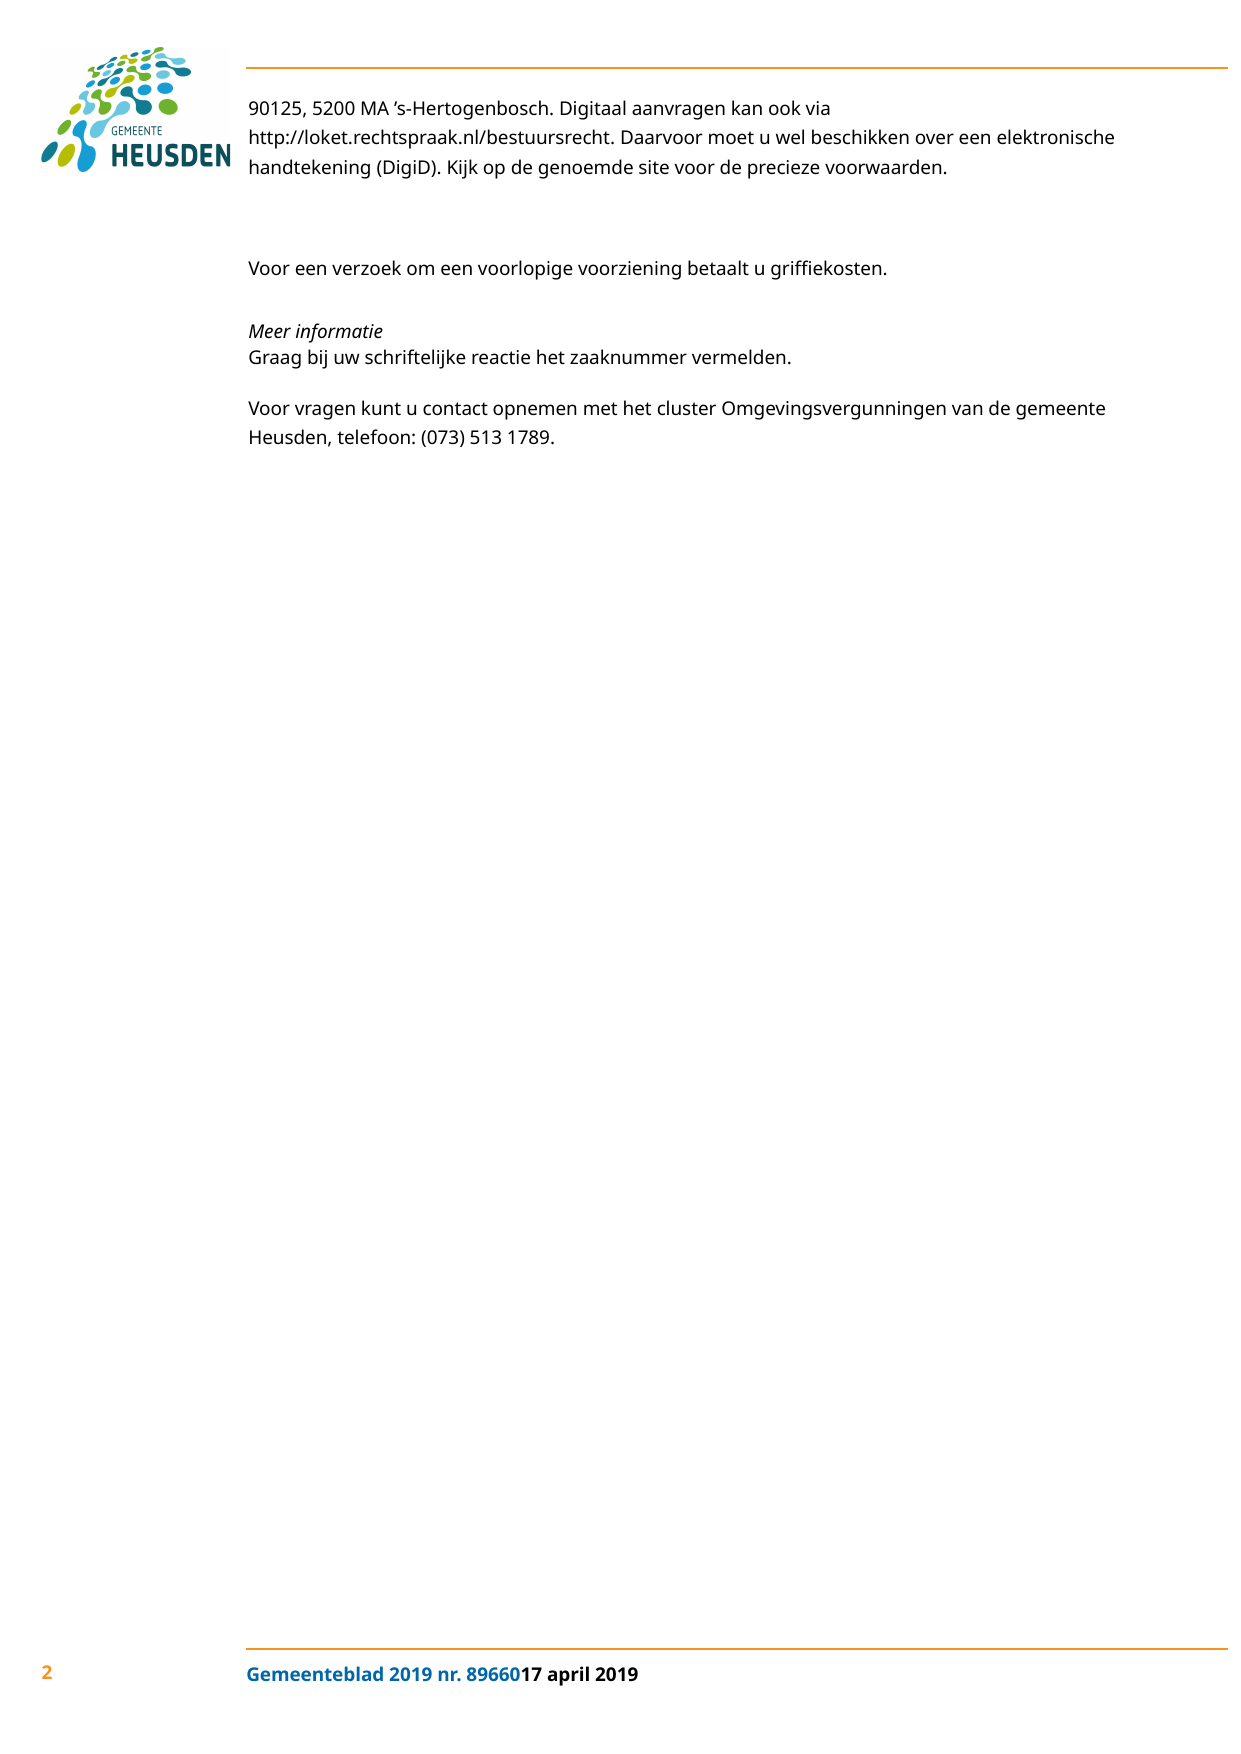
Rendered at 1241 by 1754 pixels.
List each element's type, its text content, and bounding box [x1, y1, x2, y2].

text Voor een verzoek om een voorlopige voorziening betaalt u griffiekosten. [248, 255, 1152, 281]
text 90125, 5200 MA ’s-Hertogenbosch. Digitaal aanvragen kan ook via http://loket.rechtspraak.nl/bestuursrecht. Daarvoor moet u wel beschikken over een elektronische handtekening (DigiD). Kijk op de genoemde site voor de precieze voorwaarden. [248, 95, 1152, 180]
text Meer informatie [248, 319, 1152, 344]
text Voor vragen kunt u contact opnemen met het cluster Omgevingsvergunningen van de gemeente Heusden, telefoon: (073) 513 1789. [248, 395, 1152, 450]
text Graag bij uw schriftelijke reactie het zaaknummer vermelden. [248, 344, 1152, 370]
picture [41, 47, 231, 172]
